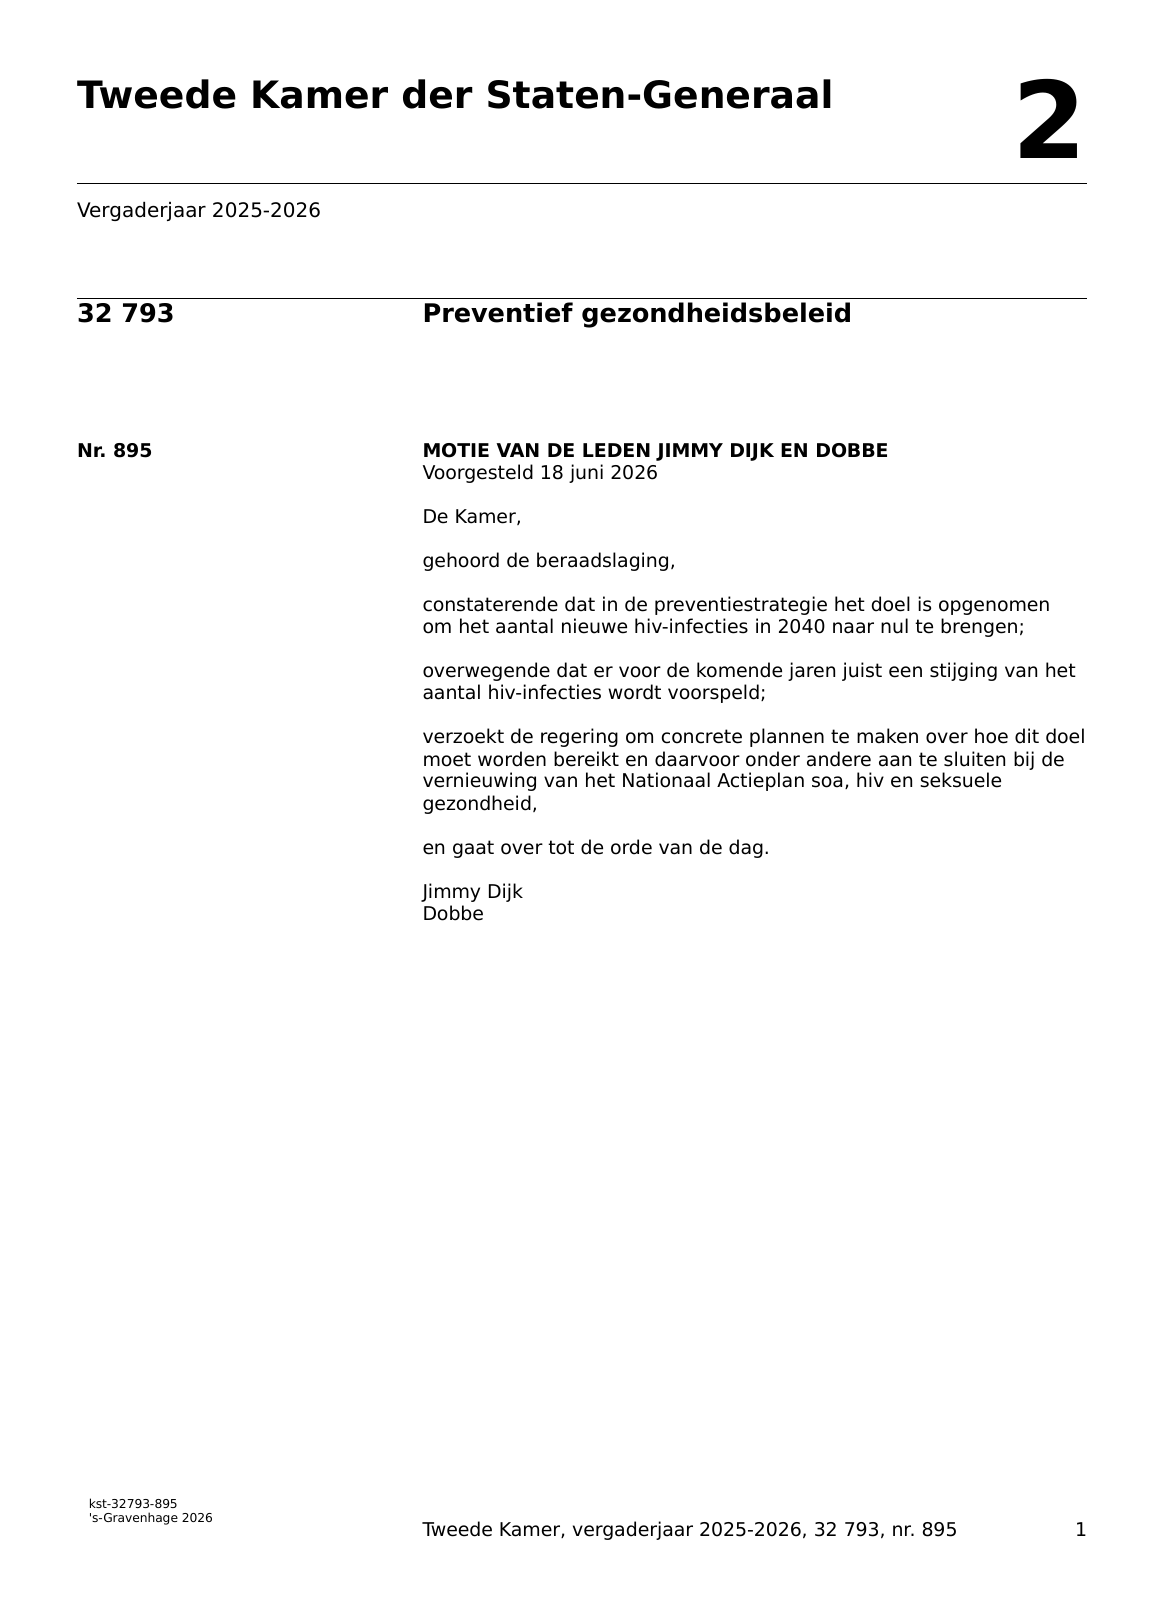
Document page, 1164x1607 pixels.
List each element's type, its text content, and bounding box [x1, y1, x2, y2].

text gehoord de beraadslaging, [422, 550, 1087, 572]
text Voorgesteld 18 juni 2026 [422, 462, 1087, 484]
text verzoekt de regering om concrete plannen te maken over hoe dit doel moet worden bereikt en daarvoor onder andere aan te sluiten bij de vernieuwing van het Nationaal Actieplan soa, hiv en seksuele gezondheid, [422, 726, 1087, 814]
table_cell Vergaderjaar 2025-2026 [77, 184, 1087, 298]
text kst-32793-895 [88, 1497, 323, 1511]
text Dobbe [422, 903, 1087, 925]
text 's-Gravenhage 2026 [88, 1511, 323, 1525]
table_header Tweede Kamer der Staten-Generaal [77, 59, 886, 183]
text en gaat over tot de orde van de dag. [422, 837, 1087, 858]
text overwegende dat er voor de komende jaren juist een stijging van het aantal hiv-infecties wordt voorspeld; [422, 660, 1087, 704]
table_header 2 [886, 59, 1087, 183]
subtitle Nr. 895 MOTIE VAN DE LEDEN JIMMY DIJK EN DOBBE [77, 440, 1087, 462]
text Jimmy Dijk [422, 881, 1087, 903]
text De Kamer, [422, 506, 1087, 528]
subtitle 32 793 Preventief gezondheidsbeleid [77, 299, 1087, 329]
text constaterende dat in de preventiestrategie het doel is opgenomen om het aantal nieuwe hiv-infecties in 2040 naar nul te brengen; [422, 594, 1087, 638]
